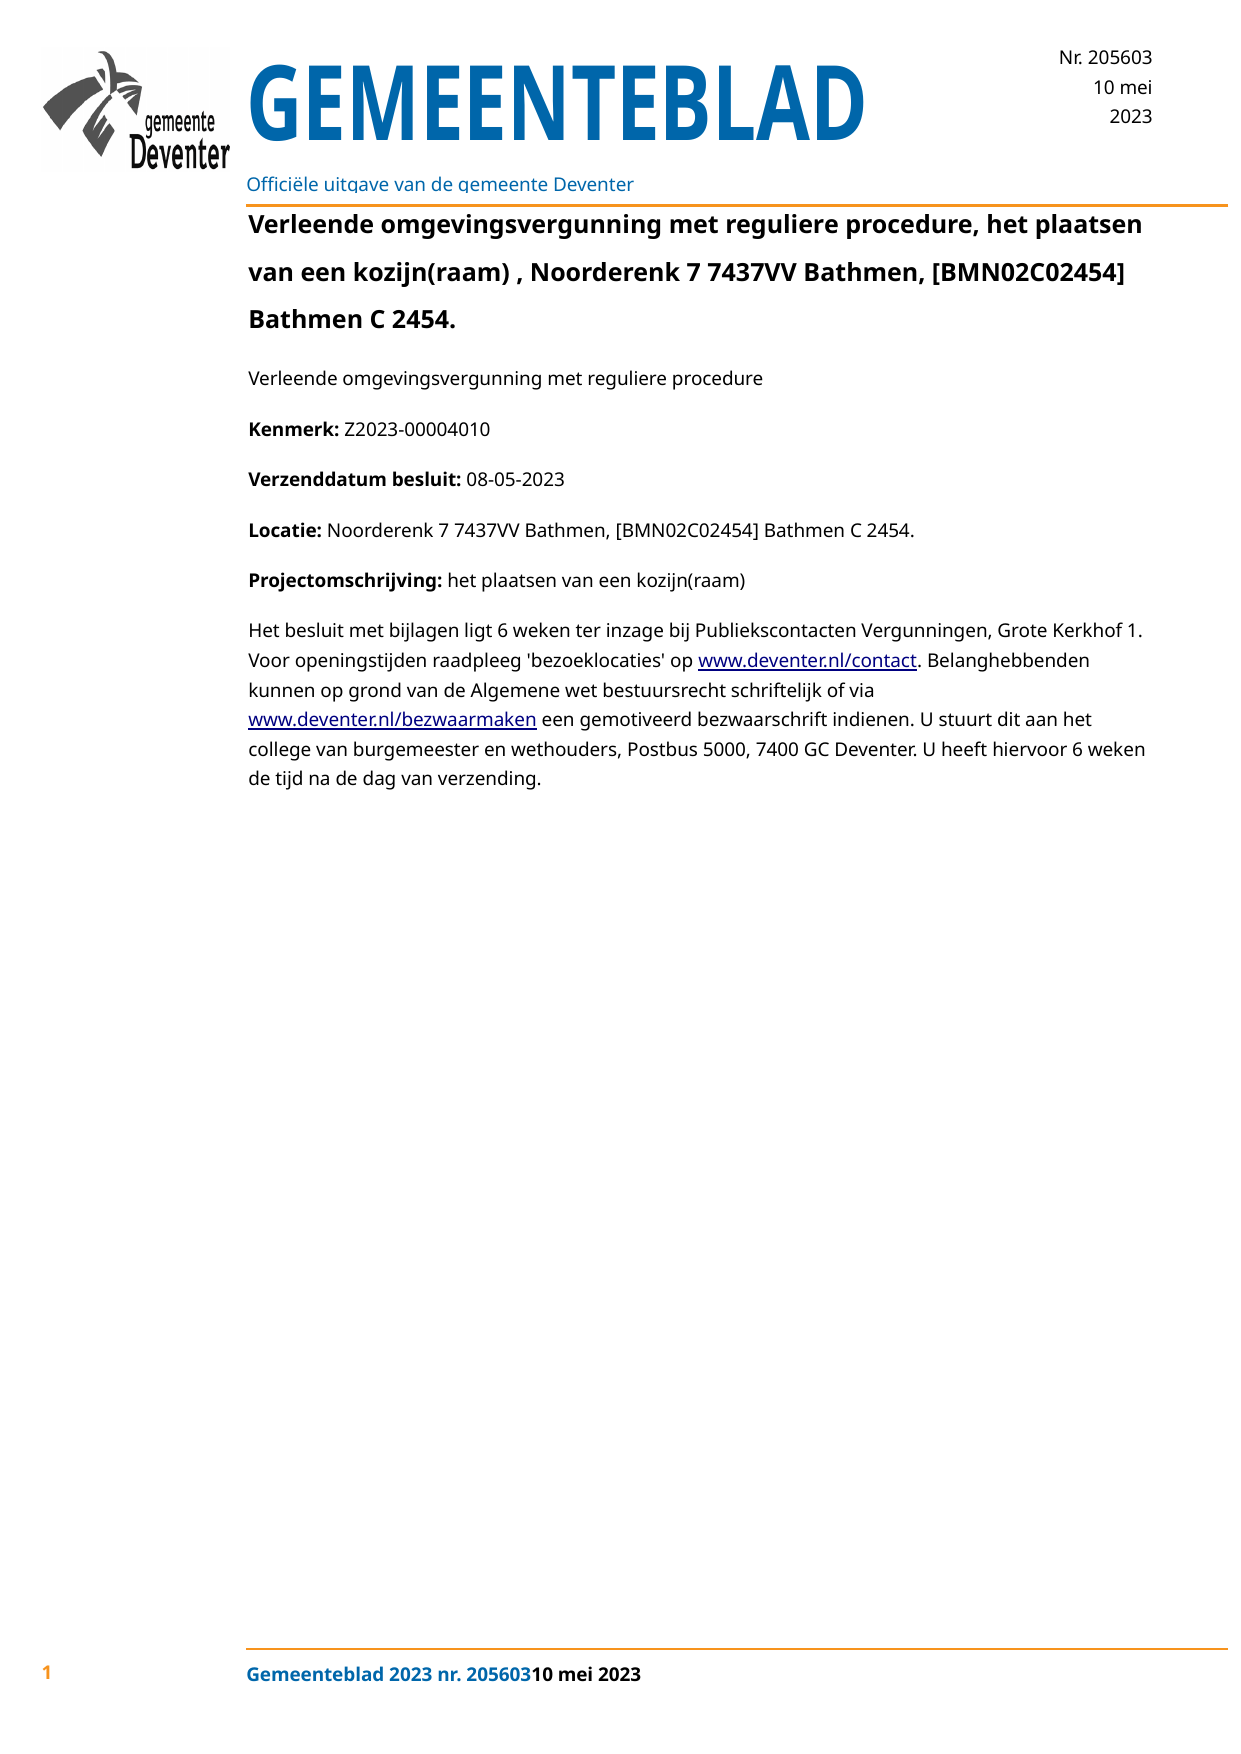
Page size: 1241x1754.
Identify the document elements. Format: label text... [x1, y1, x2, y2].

text Locatie: Noorderenk 7 7437VV Bathmen, [BMN02C02454] Bathmen C 2454. [248, 517, 1152, 542]
text Het besluit met bijlagen ligt 6 weken ter inzage bij Publiekscontacten Vergunningen, Grote Kerkhof 1. Voor openingstijden raadpleeg 'bezoeklocaties' op www.deventer.nl/contact. Belanghebbenden kunnen op grond van de Algemene wet bestuursrecht schriftelijk of via www.deventer.nl/bezwaarmaken een gemotiveerd bezwaarschrift indienen. U stuurt dit aan het college van burgemeester en wethouders, Postbus 5000, 7400 GC Deventer. U heeft hiervoor 6 weken de tijd na de dag van verzending. [248, 618, 1152, 791]
text Kenmerk: Z2023-00004010 [248, 416, 1152, 442]
text Projectomschrijving: het plaatsen van een kozijn(raam) [248, 567, 1152, 593]
text Verleende omgevingsvergunning met reguliere procedure [248, 366, 1152, 391]
text Verleende omgevingsvergunning met reguliere procedure, het plaatsen van een kozijn(raam) , Noorderenk 7 7437VV Bathmen, [BMN02C02454] Bathmen C 2454. [248, 207, 1152, 336]
text Verzenddatum besluit: 08-05-2023 [248, 466, 1152, 492]
picture [41, 47, 231, 172]
